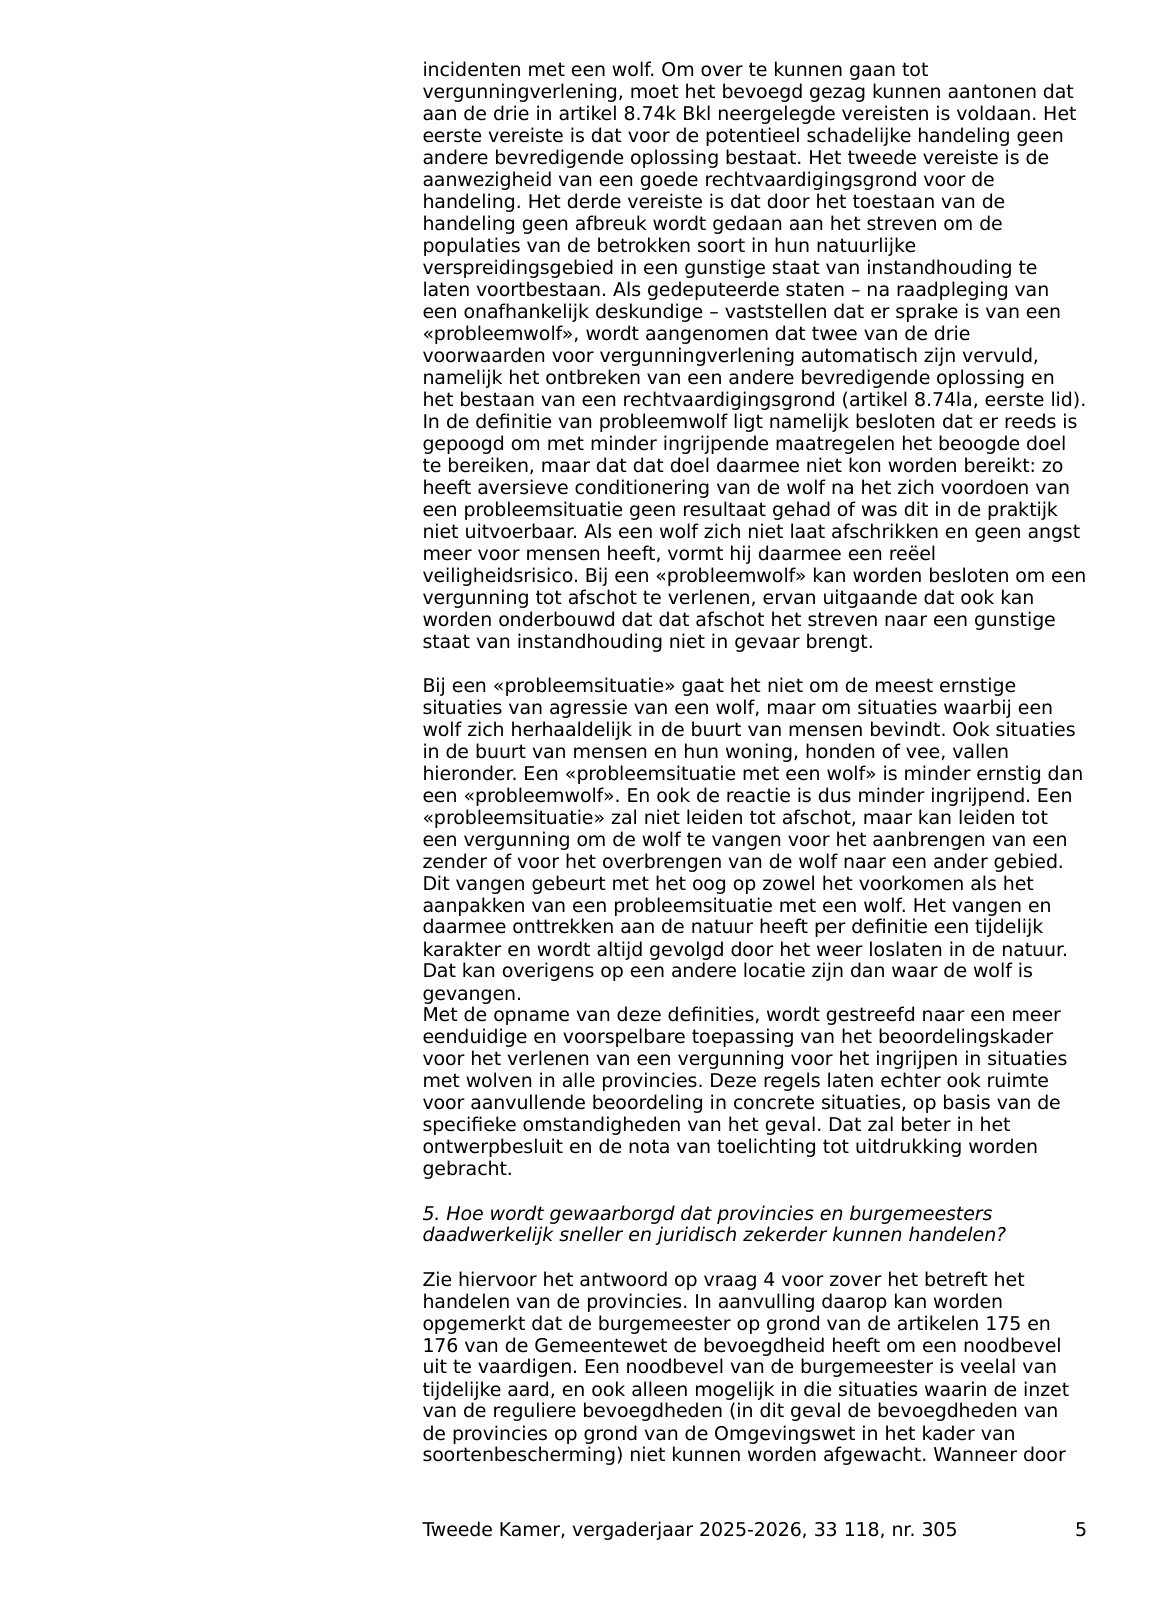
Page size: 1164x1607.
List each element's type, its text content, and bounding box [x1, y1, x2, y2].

text 5. Hoe wordt gewaarborgd dat provincies en burgemeesters daadwerkelijk sneller en juridisch zekerder kunnen handelen? [422, 1202, 1087, 1246]
text incidenten met een wolf. Om over te kunnen gaan tot vergunningverlening, moet het bevoegd gezag kunnen aantonen dat aan de drie in artikel 8.74k Bkl neergelegde vereisten is voldaan. Het eerste vereiste is dat voor de potentieel schadelijke handeling geen andere bevredigende oplossing bestaat. Het tweede vereiste is de aanwezigheid van een goede rechtvaardigingsgrond voor de handeling. Het derde vereiste is dat door het toestaan van de handeling geen afbreuk wordt gedaan aan het streven om de populaties van de betrokken soort in hun natuurlijke verspreidingsgebied in een gunstige staat van instandhouding te laten voortbestaan. Als gedeputeerde staten – na raadpleging van een onafhankelijk deskundige – vaststellen dat er sprake is van een «probleemwolf», wordt aangenomen dat twee van de drie voorwaarden voor vergunningverlening automatisch zijn vervuld, namelijk het ontbreken van een andere bevredigende oplossing en het bestaan van een rechtvaardigingsgrond (artikel 8.74la, eerste lid). In de definitie van probleemwolf ligt namelijk besloten dat er reeds is gepoogd om met minder ingrijpende maatregelen het beoogde doel te bereiken, maar dat dat doel daarmee niet kon worden bereikt: zo heeft aversieve conditionering van de wolf na het zich voordoen van een probleemsituatie geen resultaat gehad of was dit in de praktijk niet uitvoerbaar. Als een wolf zich niet laat afschrikken en geen angst meer voor mensen heeft, vormt hij daarmee een reëel veiligheidsrisico. Bij een «probleemwolf» kan worden besloten om een vergunning tot afschot te verlenen, ervan uitgaande dat ook kan worden onderbouwd dat dat afschot het streven naar een gunstige staat van instandhouding niet in gevaar brengt. [422, 59, 1087, 652]
text Zie hiervoor het antwoord op vraag 4 voor zover het betreft het handelen van de provincies. In aanvulling daarop kan worden opgemerkt dat de burgemeester op grond van de artikelen 175 en 176 van de Gemeentewet de bevoegdheid heeft om een noodbevel uit te vaardigen. Een noodbevel van de burgemeester is veelal van tijdelijke aard, en ook alleen mogelijk in die situaties waarin de inzet van de reguliere bevoegdheden (in dit geval de bevoegdheden van de provincies op grond van de Omgevingswet in het kader van soortenbescherming) niet kunnen worden afgewacht. Wanneer door [422, 1268, 1087, 1466]
text Bij een «probleemsituatie» gaat het niet om de meest ernstige situaties van agressie van een wolf, maar om situaties waarbij een wolf zich herhaaldelijk in de buurt van mensen bevindt. Ook situaties in de buurt van mensen en hun woning, honden of vee, vallen hieronder. Een «probleemsituatie met een wolf» is minder ernstig dan een «probleemwolf». En ook de reactie is dus minder ingrijpend. Een «probleemsituatie» zal niet leiden tot afschot, maar kan leiden tot een vergunning om de wolf te vangen voor het aanbrengen van een zender of voor het overbrengen van de wolf naar een ander gebied. Dit vangen gebeurt met het oog op zowel het voorkomen als het aanpakken van een probleemsituatie met een wolf. Het vangen en daarmee onttrekken aan de natuur heeft per definitie een tijdelijk karakter en wordt altijd gevolgd door het weer loslaten in de natuur. Dat kan overigens op een andere locatie zijn dan waar de wolf is gevangen. [422, 675, 1087, 1004]
text Met de opname van deze definities, wordt gestreefd naar een meer eenduidige en voorspelbare toepassing van het beoordelingskader voor het verlenen van een vergunning voor het ingrijpen in situaties met wolven in alle provincies. Deze regels laten echter ook ruimte voor aanvullende beoordeling in concrete situaties, op basis van de specifieke omstandigheden van het geval. Dat zal beter in het ontwerpbesluit en de nota van toelichting tot uitdrukking worden gebracht. [422, 1004, 1087, 1180]
